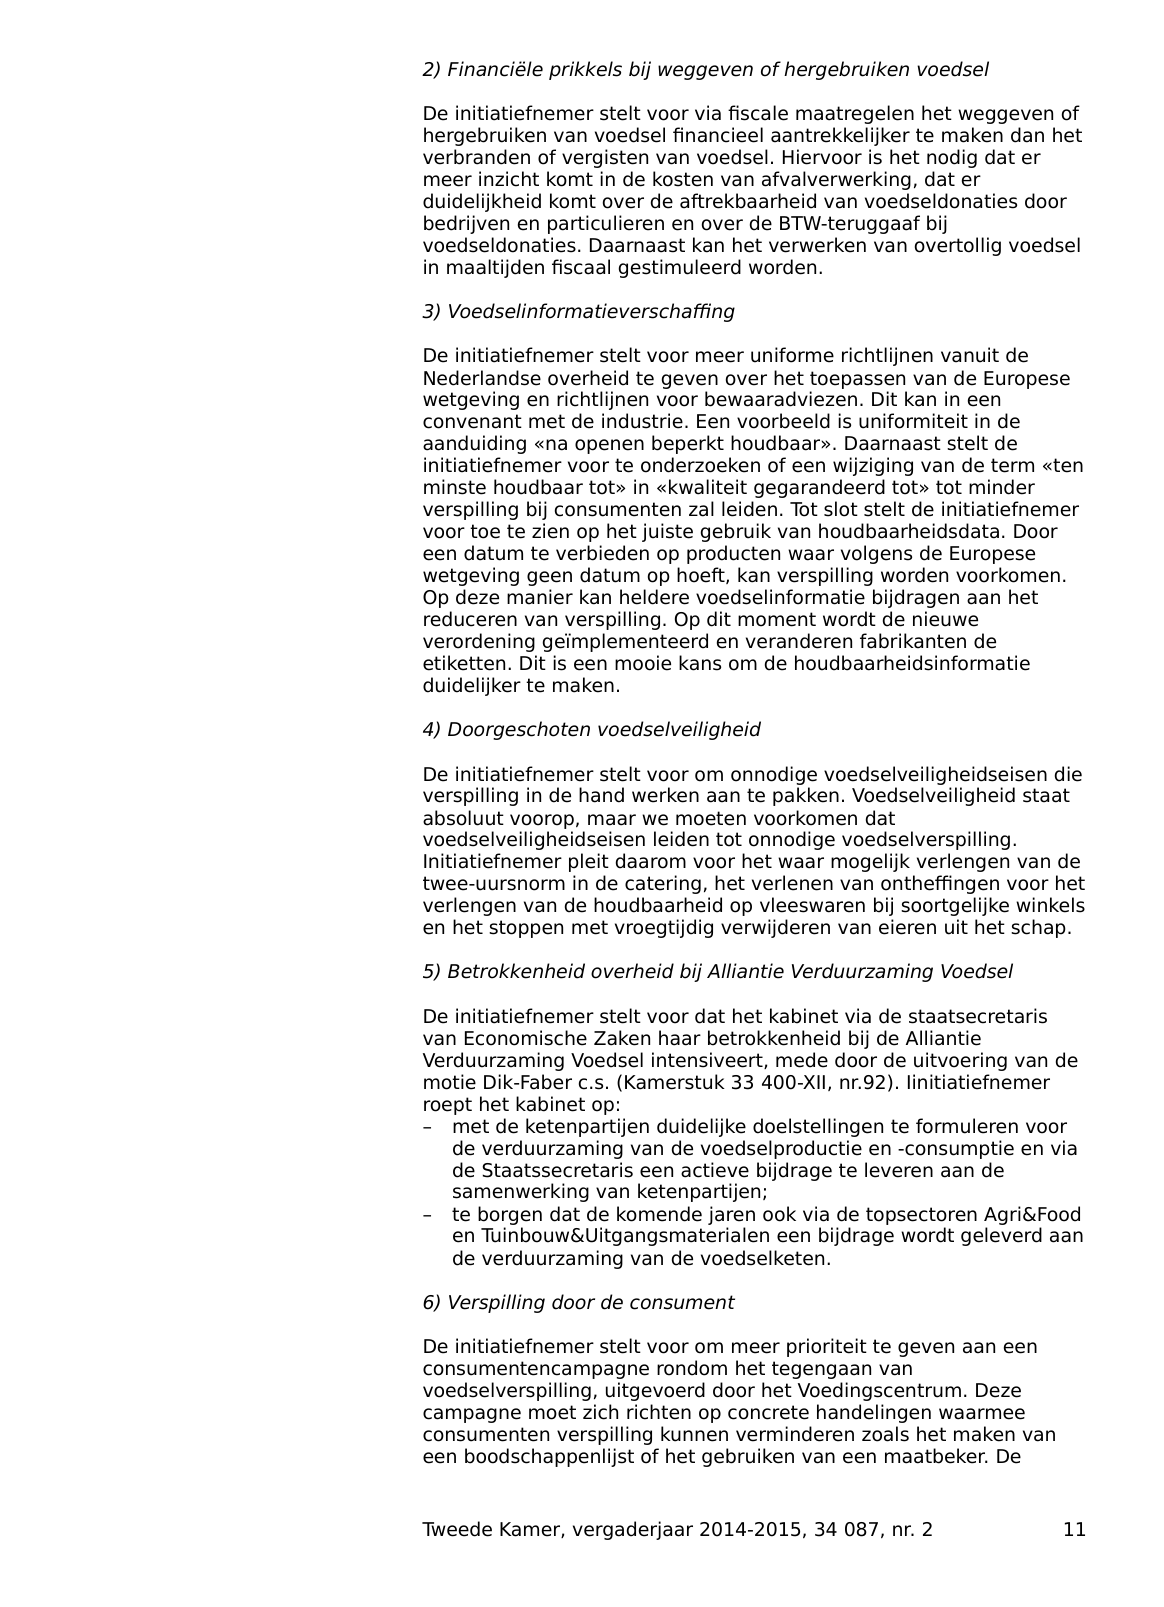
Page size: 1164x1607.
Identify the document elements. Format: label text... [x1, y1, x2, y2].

text – te borgen dat de komende jaren ook via de topsectoren Agri&Food en Tuinbouw&Uitgangsmaterialen een bijdrage wordt geleverd aan de verduurzaming van de voedselketen. [422, 1203, 1087, 1269]
text De initiatiefnemer stelt voor via fiscale maatregelen het weggeven of hergebruiken van voedsel financieel aantrekkelijker te maken dan het verbranden of vergisten van voedsel. Hiervoor is het nodig dat er meer inzicht komt in de kosten van afvalverwerking, dat er duidelijkheid komt over de aftrekbaarheid van voedseldonaties door bedrijven en particulieren en over de BTW-teruggaaf bij voedseldonaties. Daarnaast kan het verwerken van overtollig voedsel in maaltijden fiscaal gestimuleerd worden. [422, 103, 1087, 279]
text De initiatiefnemer stelt voor dat het kabinet via de staatsecretaris van Economische Zaken haar betrokkenheid bij de Alliantie Verduurzaming Voedsel intensiveert, mede door de uitvoering van de motie Dik-Faber c.s. (Kamerstuk 33 400-XII, nr.92). Iinitiatiefnemer roept het kabinet op: [422, 1006, 1087, 1116]
subtitle 5) Betrokkenheid overheid bij Alliantie Verduurzaming Voedsel [422, 961, 1087, 983]
text De initiatiefnemer stelt voor meer uniforme richtlijnen vanuit de Nederlandse overheid te geven over het toepassen van de Europese wetgeving en richtlijnen voor bewaaradviezen. Dit kan in een convenant met de industrie. Een voorbeeld is uniformiteit in de aanduiding «na openen beperkt houdbaar». Daarnaast stelt de initiatiefnemer voor te onderzoeken of een wijziging van de term «ten minste houdbaar tot» in «kwaliteit gegarandeerd tot» tot minder verspilling bij consumenten zal leiden. Tot slot stelt de initiatiefnemer voor toe te zien op het juiste gebruik van houdbaarheidsdata. Door een datum te verbieden op producten waar volgens de Europese wetgeving geen datum op hoeft, kan verspilling worden voorkomen. Op deze manier kan heldere voedselinformatie bijdragen aan het reduceren van verspilling. Op dit moment wordt de nieuwe verordening geïmplementeerd en veranderen fabrikanten de etiketten. Dit is een mooie kans om de houdbaarheidsinformatie duidelijker te maken. [422, 345, 1087, 697]
text De initiatiefnemer stelt voor om onnodige voedselveiligheidseisen die verspilling in de hand werken aan te pakken. Voedselveiligheid staat absoluut voorop, maar we moeten voorkomen dat voedselveiligheidseisen leiden tot onnodige voedselverspilling. Initiatiefnemer pleit daarom voor het waar mogelijk verlengen van de twee-uursnorm in de catering, het verlenen van ontheffingen voor het verlengen van de houdbaarheid op vleeswaren bij soortgelijke winkels en het stoppen met vroegtijdig verwijderen van eieren uit het schap. [422, 763, 1087, 939]
text – met de ketenpartijen duidelijke doelstellingen te formuleren voor de verduurzaming van de voedselproductie en -consumptie en via de Staatssecretaris een actieve bijdrage te leveren aan de samenwerking van ketenpartijen; [422, 1116, 1087, 1203]
subtitle 3) Voedselinformatieverschaffing [422, 301, 1087, 323]
subtitle 2) Financiële prikkels bij weggeven of hergebruiken voedsel [422, 59, 1087, 81]
text De initiatiefnemer stelt voor om meer prioriteit te geven aan een consumentencampagne rondom het tegengaan van voedselverspilling, uitgevoerd door het Voedingscentrum. Deze campagne moet zich richten op concrete handelingen waarmee consumenten verspilling kunnen verminderen zoals het maken van een boodschappenlijst of het gebruiken van een maatbeker. De [422, 1336, 1087, 1468]
subtitle 6) Verspilling door de consument [422, 1292, 1087, 1313]
subtitle 4) Doorgeschoten voedselveiligheid [422, 719, 1087, 741]
